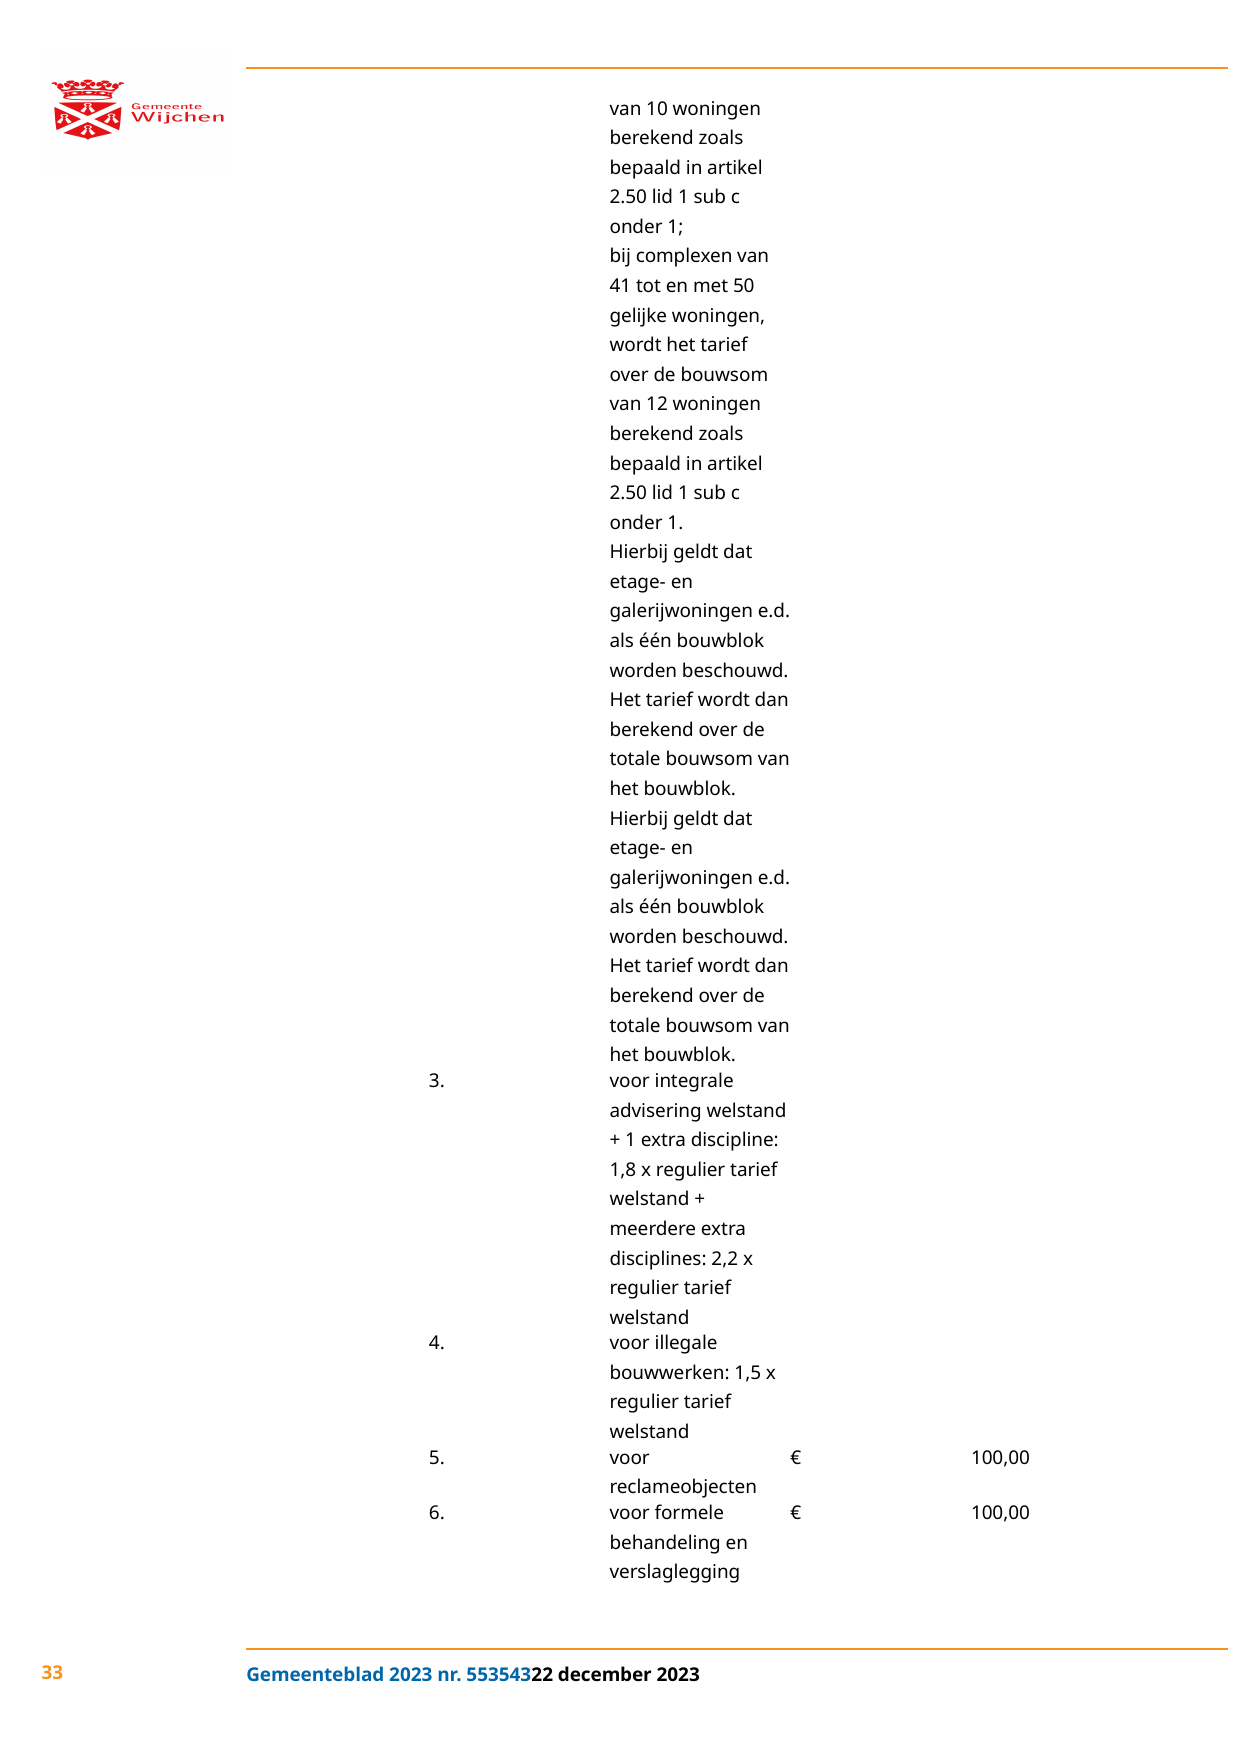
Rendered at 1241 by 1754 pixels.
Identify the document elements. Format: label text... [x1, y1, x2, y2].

table_cell 100,00 [971, 1499, 1152, 1584]
table_cell [248, 95, 429, 1067]
table_cell [248, 1444, 429, 1499]
table_cell 6. [429, 1499, 609, 1584]
table_cell 5. [429, 1444, 609, 1499]
table_cell 100,00 [971, 1444, 1152, 1499]
table_cell [971, 95, 1152, 1067]
table_cell [248, 1330, 429, 1444]
table_cell [790, 1330, 971, 1444]
table_cell voor formele behandeling en verslaglegging [609, 1499, 790, 1584]
table_cell [790, 1067, 971, 1329]
table_cell [429, 95, 609, 1067]
table_cell [248, 1067, 429, 1329]
table_cell [971, 1067, 1152, 1329]
picture [41, 47, 231, 172]
table_cell € [790, 1444, 971, 1499]
table_cell van 10 woningen berekend zoals bepaald in artikel 2.50 lid 1 sub c onder 1; bij complexen van 41 tot en met 50 gelijke woningen, wordt het tarief over de bouwsom van 12 woningen berekend zoals bepaald in artikel 2.50 lid 1 sub c onder 1. Hierbij geldt dat etage- en galerijwoningen e.d. als één bouwblok worden beschouwd. Het tarief wordt dan berekend over de totale bouwsom van het bouwblok. Hierbij geldt dat etage- en galerijwoningen e.d. als één bouwblok worden beschouwd. Het tarief wordt dan berekend over de totale bouwsom van het bouwblok. [609, 95, 790, 1067]
table_cell voor illegale bouwwerken: 1,5 x regulier tarief welstand [609, 1330, 790, 1444]
table_cell [248, 1499, 429, 1584]
table_cell [790, 95, 971, 1067]
table_cell voor reclameobjecten [609, 1444, 790, 1499]
table_cell 3. [429, 1067, 609, 1329]
table_cell € [790, 1499, 971, 1584]
table_cell 4. [429, 1330, 609, 1444]
table_cell voor integrale advisering welstand + 1 extra discipline: 1,8 x regulier tarief welstand + meerdere extra disciplines: 2,2 x regulier tarief welstand [609, 1067, 790, 1329]
table_cell [971, 1330, 1152, 1444]
